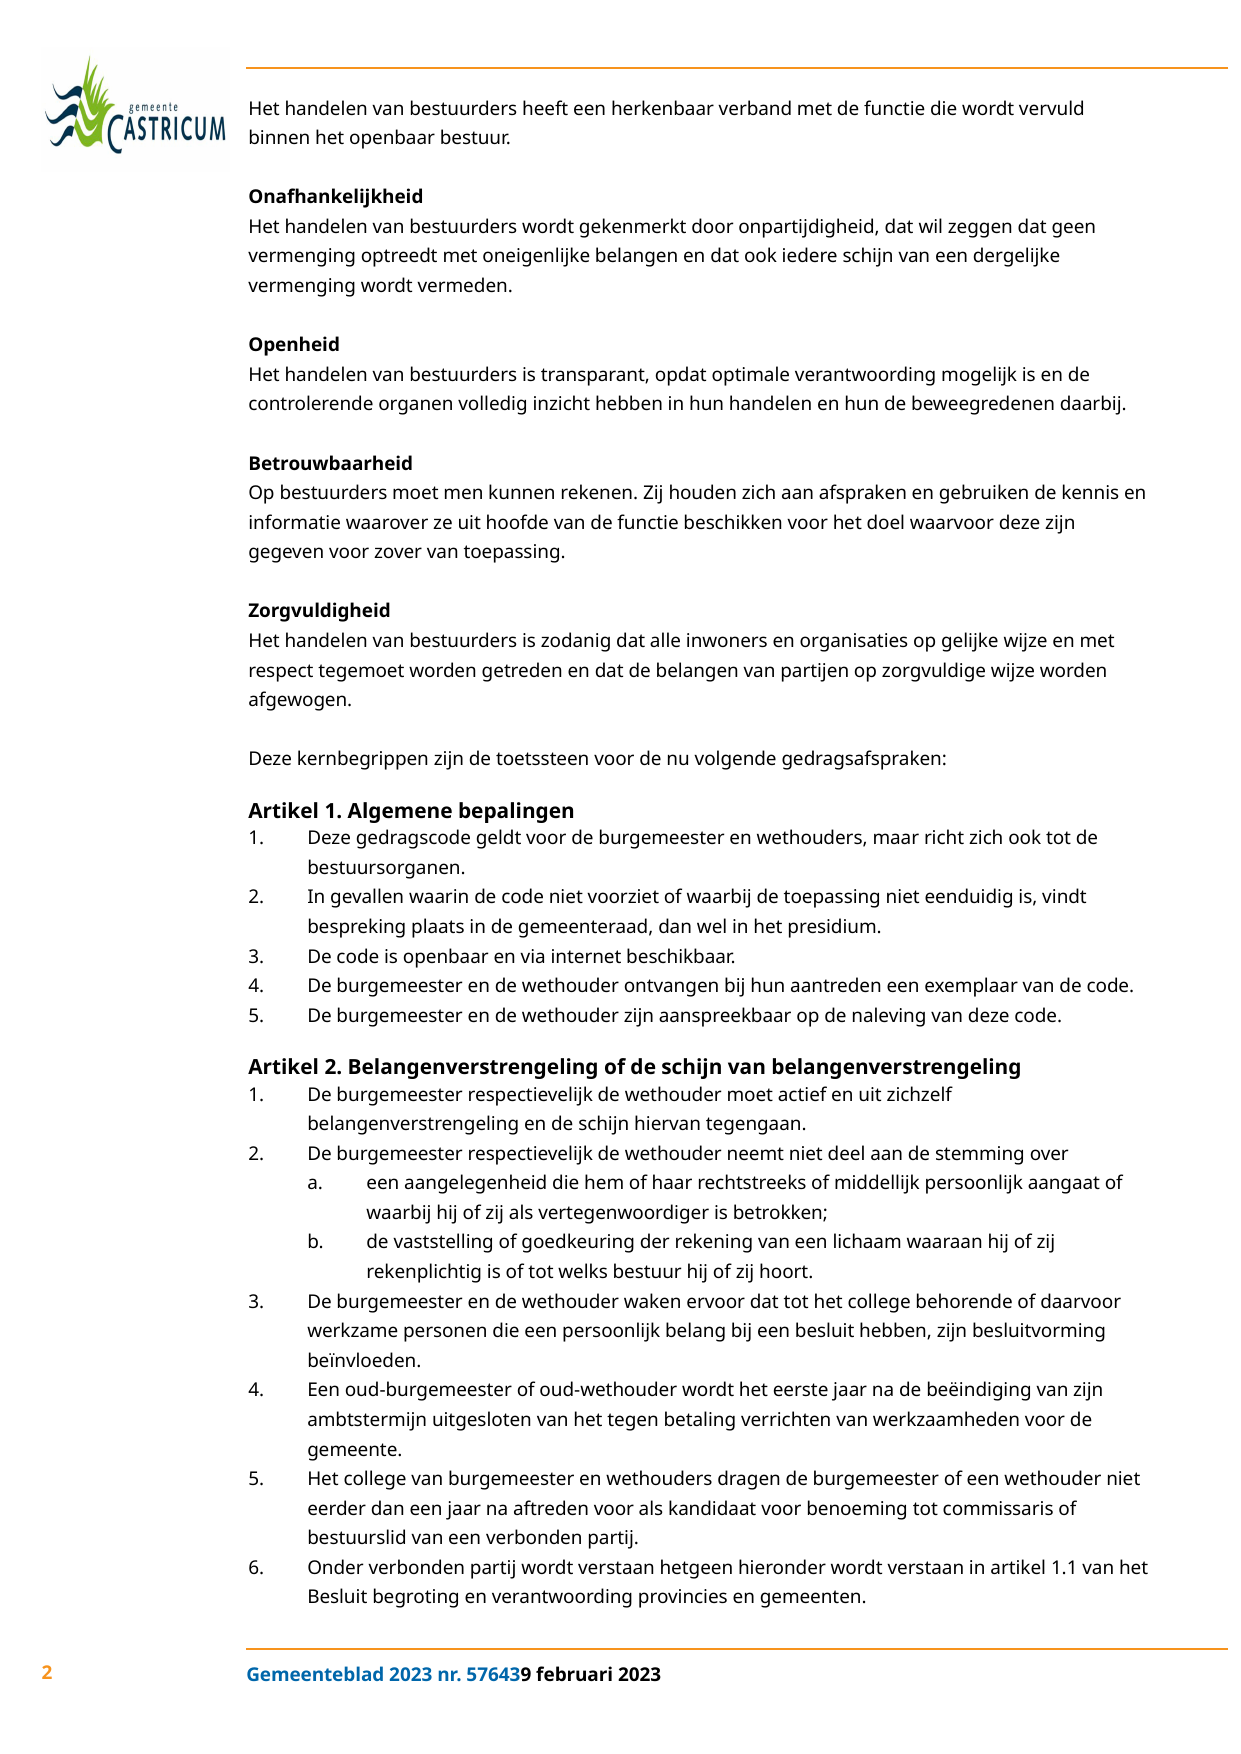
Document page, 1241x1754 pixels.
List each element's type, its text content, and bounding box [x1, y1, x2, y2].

list Onder verbonden partij wordt verstaan hetgeen hieronder wordt verstaan in artikel 1.1 van het Besluit begroting en verantwoording provincies en gemeenten. [248, 1554, 1152, 1609]
text Het handelen van bestuurders heeft een herkenbaar verband met de functie die wordt vervuld binnen het openbaar bestuur. [248, 95, 1152, 150]
list een aangelegenheid die hem of haar rechtstreeks of middellijk persoonlijk aangaat of waarbij hij of zij als vertegenwoordiger is betrokken; [307, 1169, 1152, 1225]
text Openheid [248, 331, 1152, 357]
text Artikel 1. Algemene bepalingen [248, 796, 1152, 824]
list de vaststelling of goedkeuring der rekening van een lichaam waaraan hij of zij rekenplichtig is of tot welks bestuur hij of zij hoort. [307, 1229, 1152, 1284]
text Onafhankelijkheid [248, 183, 1152, 209]
list De burgemeester en de wethouder zijn aanspreekbaar op de naleving van deze code. [248, 1002, 1152, 1028]
text Het handelen van bestuurders is transparant, opdat optimale verantwoording mogelijk is en de controlerende organen volledig inzicht hebben in hun handelen en hun de beweegredenen daarbij. [248, 361, 1152, 416]
list De burgemeester en de wethouder ontvangen bij hun aantreden een exemplaar van de code. [248, 972, 1152, 998]
list Deze gedragscode geldt voor de burgemeester en wethouders, maar richt zich ook tot de bestuursorganen. [248, 824, 1152, 880]
list Een oud-burgemeester of oud-wethouder wordt het eerste jaar na de beëindiging van zijn ambtstermijn uitgesloten van het tegen betaling verrichten van werkzaamheden voor de gemeente. [248, 1377, 1152, 1462]
text Het handelen van bestuurders wordt gekenmerkt door onpartijdigheid, dat wil zeggen dat geen vermenging optreedt met oneigenlijke belangen en dat ook iedere schijn van een dergelijke vermenging wordt vermeden. [248, 213, 1152, 298]
list In gevallen waarin de code niet voorziet of waarbij de toepassing niet eenduidig is, vindt bespreking plaats in de gemeenteraad, dan wel in het presidium. [248, 884, 1152, 939]
list De code is openbaar en via internet beschikbaar. [248, 943, 1152, 968]
text Betrouwbaarheid [248, 450, 1152, 476]
list De burgemeester en de wethouder waken ervoor dat tot het college behorende of daarvoor werkzame personen die een persoonlijk belang bij een besluit hebben, zijn besluitvorming beïnvloeden. [248, 1288, 1152, 1373]
text Zorgvuldigheid [248, 598, 1152, 623]
list Het college van burgemeester en wethouders dragen de burgemeester of een wethouder niet eerder dan een jaar na aftreden voor als kandidaat voor benoeming tot commissaris of bestuurslid van een verbonden partij. [248, 1465, 1152, 1550]
list De burgemeester respectievelijk de wethouder moet actief en uit zichzelf belangenverstrengeling en de schijn hiervan tegengaan. [248, 1081, 1152, 1136]
picture [41, 47, 231, 172]
list De burgemeester respectievelijk de wethouder neemt niet deel aan de stemming over [248, 1140, 1152, 1166]
text Op bestuurders moet men kunnen rekenen. Zij houden zich aan afspraken en gebruiken de kennis en informatie waarover ze uit hoofde van de functie beschikken voor het doel waarvoor deze zijn gegeven voor zover van toepassing. [248, 479, 1152, 564]
text Deze kernbegrippen zijn de toetssteen voor de nu volgende gedragsafspraken: [248, 746, 1152, 771]
text Artikel 2. Belangenverstrengeling of de schijn van belangenverstrengeling [248, 1052, 1152, 1081]
text Het handelen van bestuurders is zodanig dat alle inwoners en organisaties op gelijke wijze en met respect tegemoet worden getreden en dat de belangen van partijen op zorgvuldige wijze worden afgewogen. [248, 627, 1152, 712]
